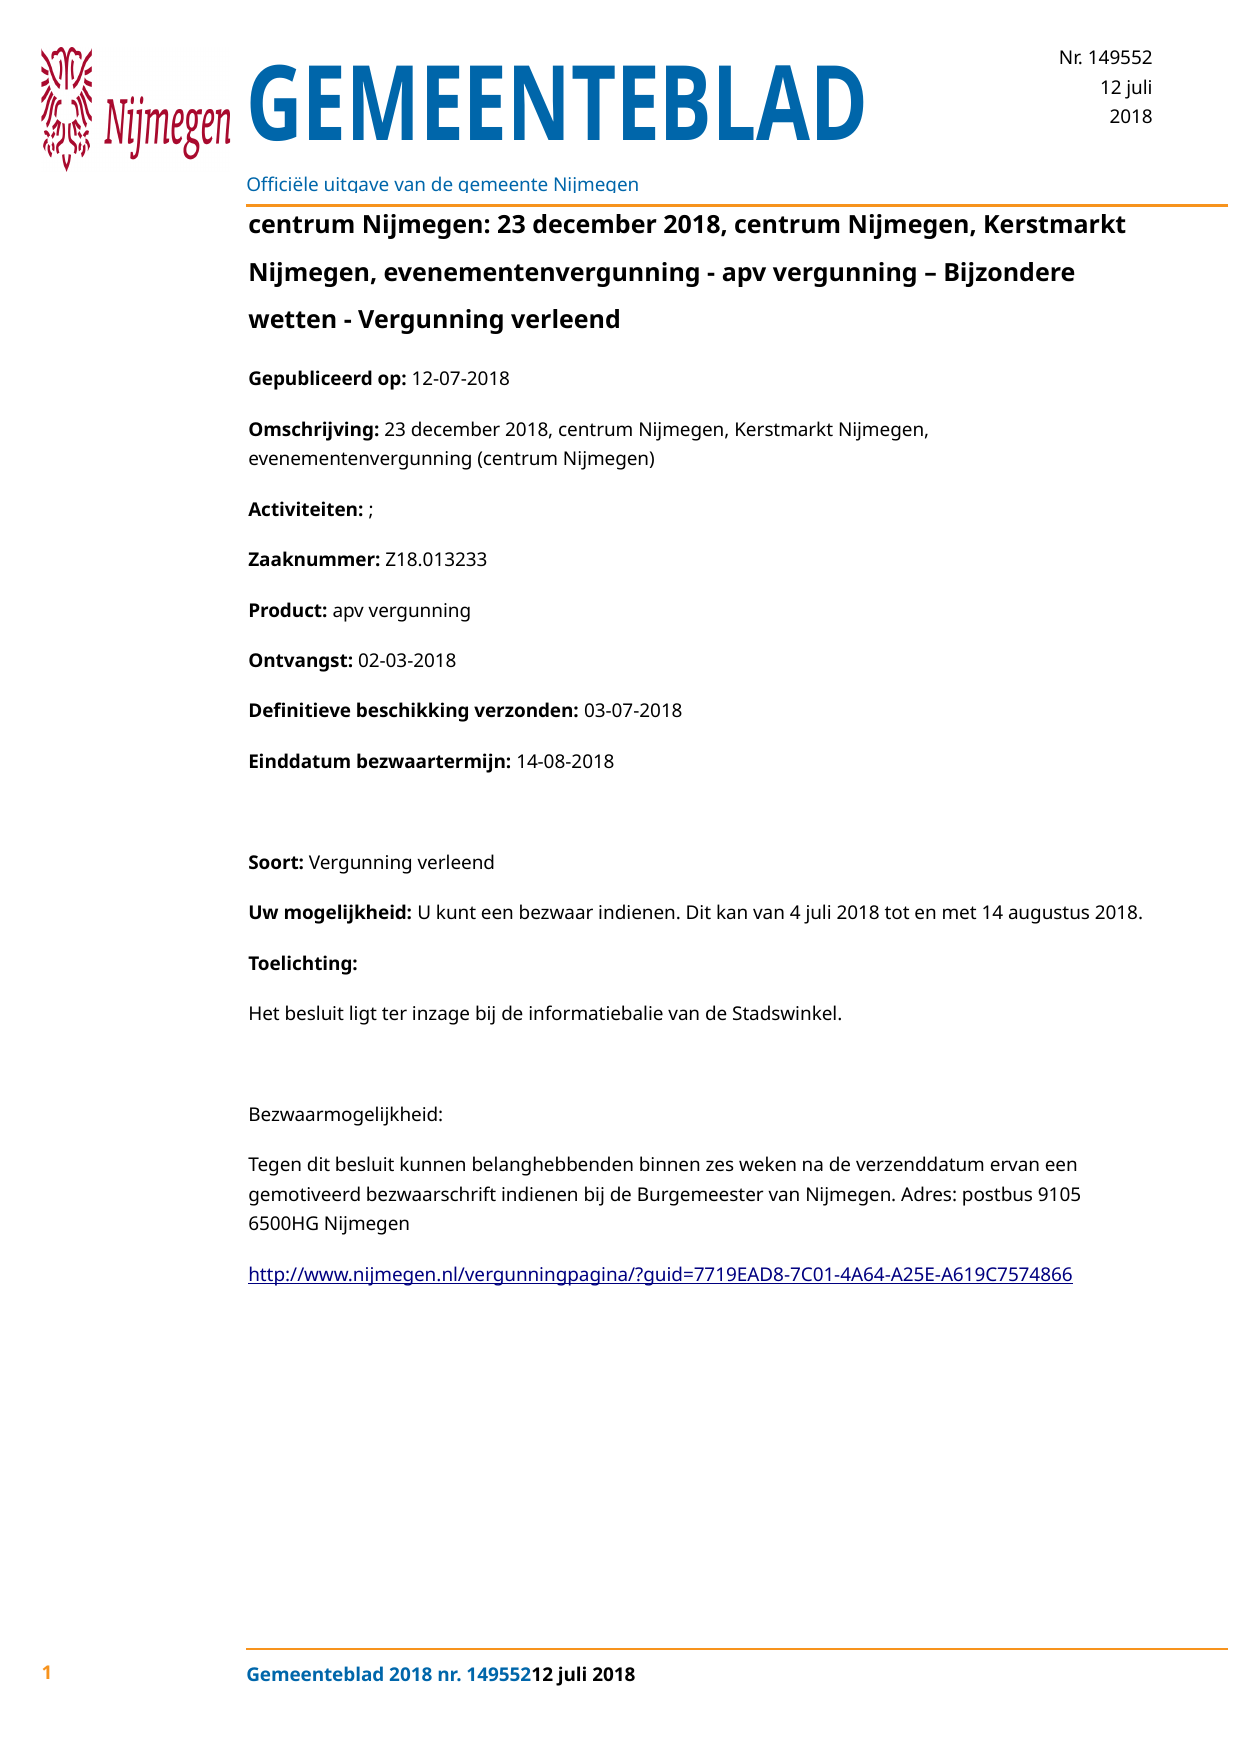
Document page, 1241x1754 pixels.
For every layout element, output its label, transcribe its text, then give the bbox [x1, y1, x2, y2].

text Definitieve beschikking verzonden: 03-07-2018 [248, 698, 1152, 723]
text http://www.nijmegen.nl/vergunningpagina/?guid=7719EAD8-7C01-4A64-A25E-A619C7574866 [248, 1261, 1152, 1287]
text centrum Nijmegen: 23 december 2018, centrum Nijmegen, Kerstmarkt Nijmegen, evenementenvergunning - apv vergunning – Bijzondere wetten - Vergunning verleend [248, 207, 1152, 336]
text Tegen dit besluit kunnen belanghebbenden binnen zes weken na de verzenddatum ervan een gemotiveerd bezwaarschrift indienen bij de Burgemeester van Nijmegen. Adres: postbus 9105 6500HG Nijmegen [248, 1151, 1152, 1236]
text Bezwaarmogelijkheid: [248, 1101, 1152, 1127]
text Uw mogelijkheid: U kunt een bezwaar indienen. Dit kan van 4 juli 2018 tot en met 14 augustus 2018. [248, 899, 1152, 925]
text Het besluit ligt ter inzage bij de informatiebalie van de Stadswinkel. [248, 1000, 1152, 1026]
text Gepubliceerd op: 12-07-2018 [248, 366, 1152, 391]
text Zaaknummer: Z18.013233 [248, 546, 1152, 572]
text Ontvangst: 02-03-2018 [248, 647, 1152, 673]
text Toelichting: [248, 950, 1152, 975]
text Activiteiten: ; [248, 496, 1152, 522]
text Product: apv vergunning [248, 597, 1152, 622]
text Soort: Vergunning verleend [248, 849, 1152, 874]
picture [41, 47, 231, 172]
text Einddatum bezwaartermijn: 14-08-2018 [248, 748, 1152, 774]
text Omschrijving: 23 december 2018, centrum Nijmegen, Kerstmarkt Nijmegen, evenementenvergunning (centrum Nijmegen) [248, 416, 1152, 471]
